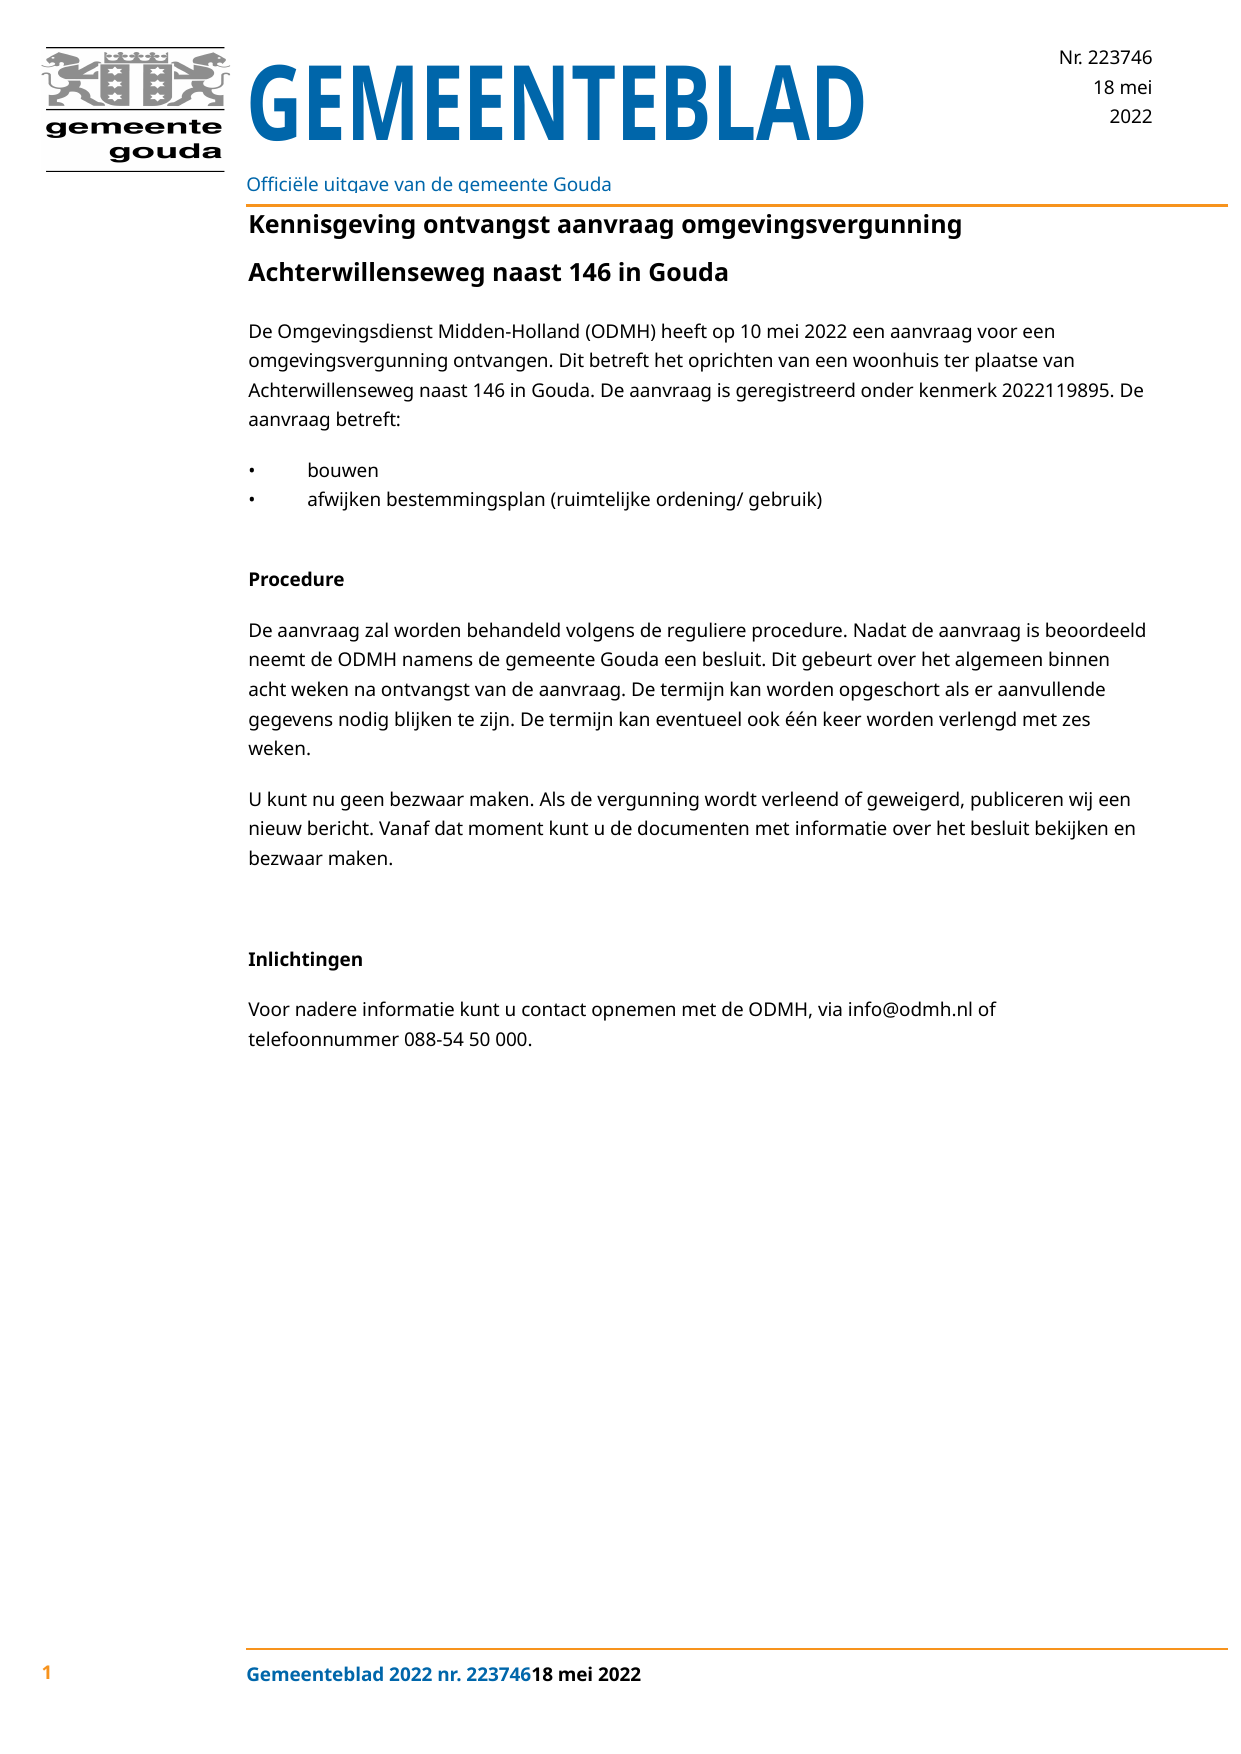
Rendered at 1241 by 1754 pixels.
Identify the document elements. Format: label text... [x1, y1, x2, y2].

text Inlichtingen [248, 946, 1152, 972]
picture [41, 47, 231, 172]
text Kennisgeving ontvangst aanvraag omgevingsvergunning Achterwillenseweg naast 146 in Gouda [248, 207, 1152, 288]
text Voor nadere informatie kunt u contact opnemen met de ODMH, via info@odmh.nl of telefoonnummer 088-54 50 000. [248, 996, 1152, 1052]
text De Omgevingsdienst Midden-Holland (ODMH) heeft op 10 mei 2022 een aanvraag voor een omgevingsvergunning ontvangen. Dit betreft het oprichten van een woonhuis ter plaatse van Achterwillenseweg naast 146 in Gouda. De aanvraag is geregistreerd onder kenmerk 2022119895. De aanvraag betreft: [248, 318, 1152, 432]
list bouwen [248, 457, 1152, 483]
list afwijken bestemmingsplan (ruimtelijke ordening/ gebruik) [248, 487, 1152, 512]
text De aanvraag zal worden behandeld volgens de reguliere procedure. Nadat de aanvraag is beoordeeld neemt de ODMH namens de gemeente Gouda een besluit. Dit gebeurt over het algemeen binnen acht weken na ontvangst van de aanvraag. De termijn kan worden opgeschort als er aanvullende gegevens nodig blijken te zijn. De termijn kan eventueel ook één keer worden verlengd met zes weken. [248, 617, 1152, 761]
text Procedure [248, 567, 1152, 592]
text U kunt nu geen bezwaar maken. Als de vergunning wordt verleend of geweigerd, publiceren wij een nieuw bericht. Vanaf dat moment kunt u de documenten met informatie over het besluit bekijken en bezwaar maken. [248, 786, 1152, 871]
